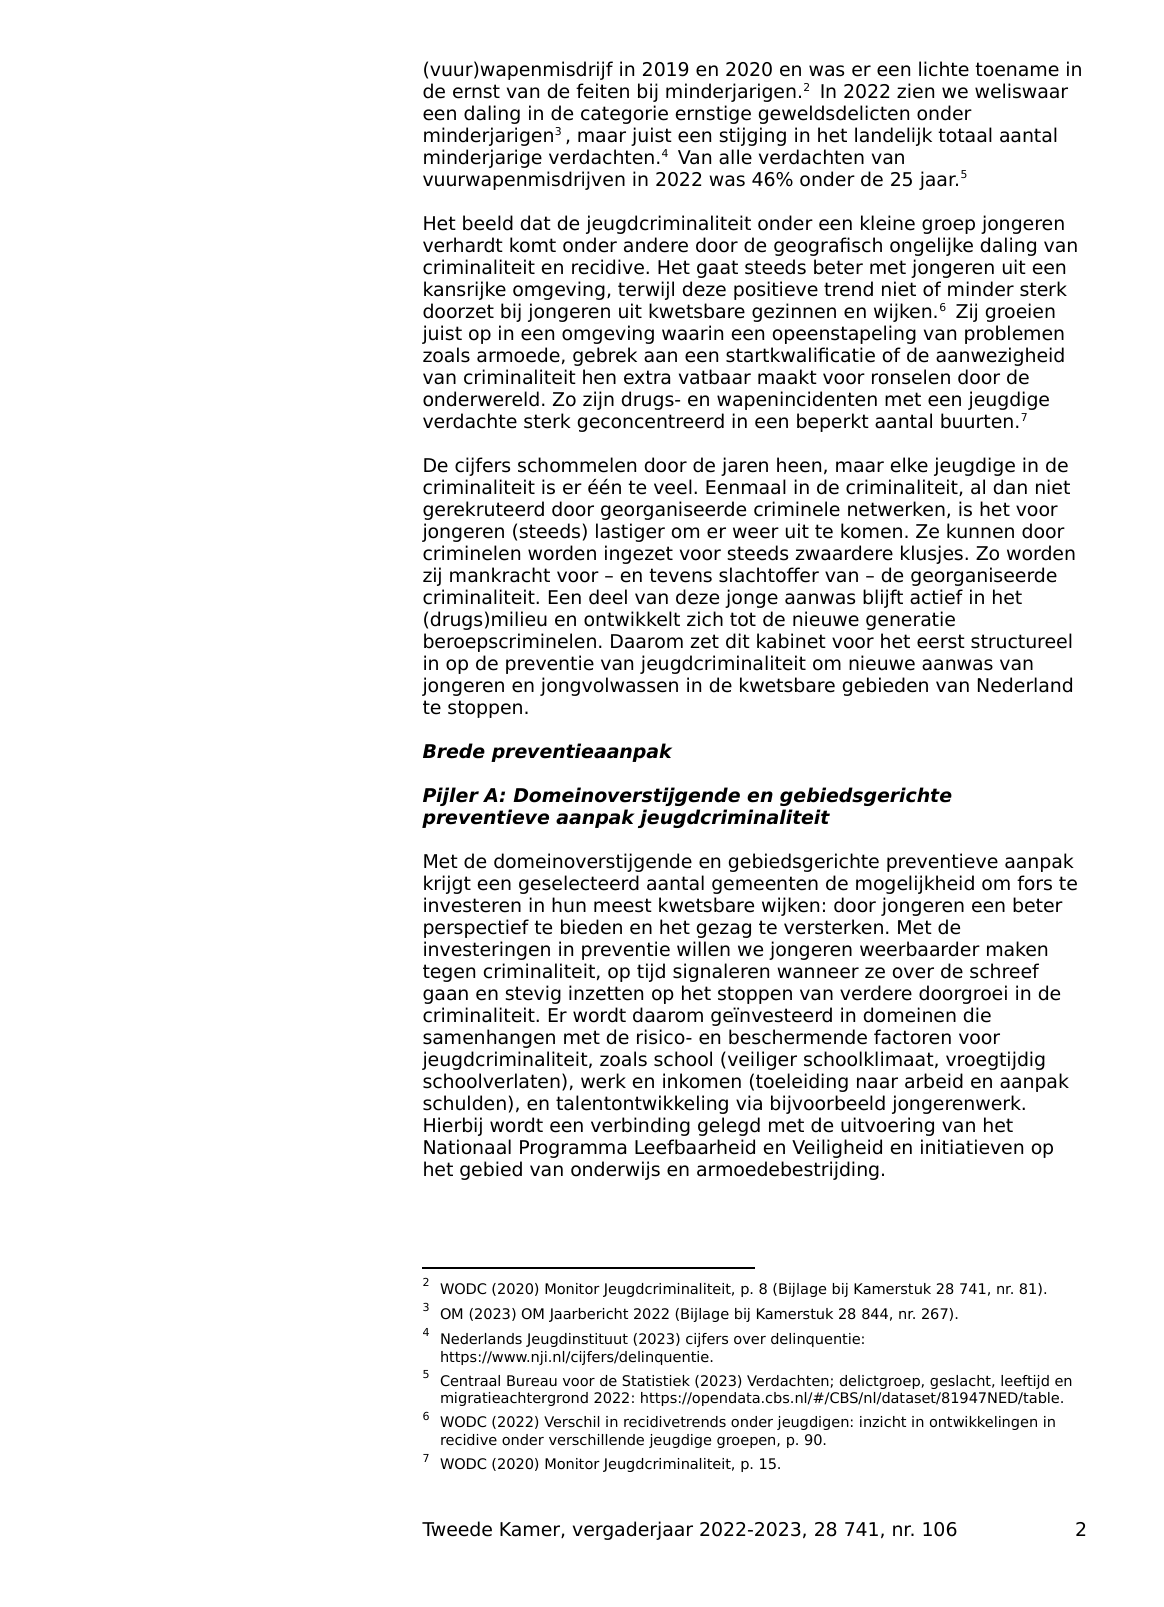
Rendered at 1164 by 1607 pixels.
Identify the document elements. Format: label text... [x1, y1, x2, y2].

text De cijfers schommelen door de jaren heen, maar elke jeugdige in de criminaliteit is er één te veel. Eenmaal in de criminaliteit, al dan niet gerekruteerd door georganiseerde criminele netwerken, is het voor jongeren (steeds) lastiger om er weer uit te komen. Ze kunnen door criminelen worden ingezet voor steeds zwaardere klusjes. Zo worden zij mankracht voor – en tevens slachtoffer van – de georganiseerde criminaliteit. Een deel van deze jonge aanwas blijft actief in het (drugs)milieu en ontwikkelt zich tot de nieuwe generatie beroepscriminelen. Daarom zet dit kabinet voor het eerst structureel in op de preventie van jeugdcriminaliteit om nieuwe aanwas van jongeren en jongvolwassen in de kwetsbare gebieden van Nederland te stoppen. [422, 455, 1087, 719]
text (vuur)wapenmisdrijf in 2019 en 2020 en was er een lichte toename in de ernst van de feiten bij minderjarigen. In 2022 zien we weliswaar een daling in de categorie ernstige geweldsdelicten onder minderjarigen, maar juist een stijging in het landelijk totaal aantal minderjarige verdachten. Van alle verdachten van vuurwapenmisdrijven in 2022 was 46% onder de 25 jaar. [422, 59, 1087, 191]
subtitle Brede preventieaanpak [422, 741, 1087, 763]
text WODC (2022) Verschil in recidivetrends onder jeugdigen: inzicht in ontwikkelingen in recidive onder verschillende jeugdige groepen, p. 90. [422, 1410, 1087, 1449]
text Nederlands Jeugdinstituut (2023) cijfers over delinquentie: https://www.nji.nl/cijfers/delinquentie. [422, 1327, 1087, 1366]
text WODC (2020) Monitor Jeugdcriminaliteit, p. 8 (Bijlage bij Kamerstuk 28 741, nr. 81). [422, 1277, 1087, 1299]
text WODC (2020) Monitor Jeugdcriminaliteit, p. 15. [422, 1452, 1087, 1474]
subtitle Pijler A: Domeinoverstijgende en gebiedsgerichte preventieve aanpak jeugdcriminaliteit [422, 785, 1087, 829]
text Het beeld dat de jeugdcriminaliteit onder een kleine groep jongeren verhardt komt onder andere door de geografisch ongelijke daling van criminaliteit en recidive. Het gaat steeds beter met jongeren uit een kansrijke omgeving, terwijl deze positieve trend niet of minder sterk doorzet bij jongeren uit kwetsbare gezinnen en wijken. Zij groeien juist op in een omgeving waarin een opeenstapeling van problemen zoals armoede, gebrek aan een startkwalificatie of de aanwezigheid van criminaliteit hen extra vatbaar maakt voor ronselen door de onderwereld. Zo zijn drugs- en wapenincidenten met een jeugdige verdachte sterk geconcentreerd in een beperkt aantal buurten. [422, 213, 1087, 433]
text OM (2023) OM Jaarbericht 2022 (Bijlage bij Kamerstuk 28 844, nr. 267). [422, 1302, 1087, 1324]
text Centraal Bureau voor de Statistiek (2023) Verdachten; delictgroep, geslacht, leeftijd en migratieachtergrond 2022: https://opendata.cbs.nl/#/CBS/nl/dataset/81947NED/table. [422, 1368, 1087, 1407]
text Met de domeinoverstijgende en gebiedsgerichte preventieve aanpak krijgt een geselecteerd aantal gemeenten de mogelijkheid om fors te investeren in hun meest kwetsbare wijken: door jongeren een beter perspectief te bieden en het gezag te versterken. Met de investeringen in preventie willen we jongeren weerbaarder maken tegen criminaliteit, op tijd signaleren wanneer ze over de schreef gaan en stevig inzetten op het stoppen van verdere doorgroei in de criminaliteit. Er wordt daarom geïnvesteerd in domeinen die samenhangen met de risico- en beschermende factoren voor jeugdcriminaliteit, zoals school (veiliger schoolklimaat, vroegtijdig schoolverlaten), werk en inkomen (toeleiding naar arbeid en aanpak schulden), en talentontwikkeling via bijvoorbeeld jongerenwerk. Hierbij wordt een verbinding gelegd met de uitvoering van het Nationaal Programma Leefbaarheid en Veiligheid en initiatieven op het gebied van onderwijs en armoedebestrijding. [422, 851, 1087, 1181]
